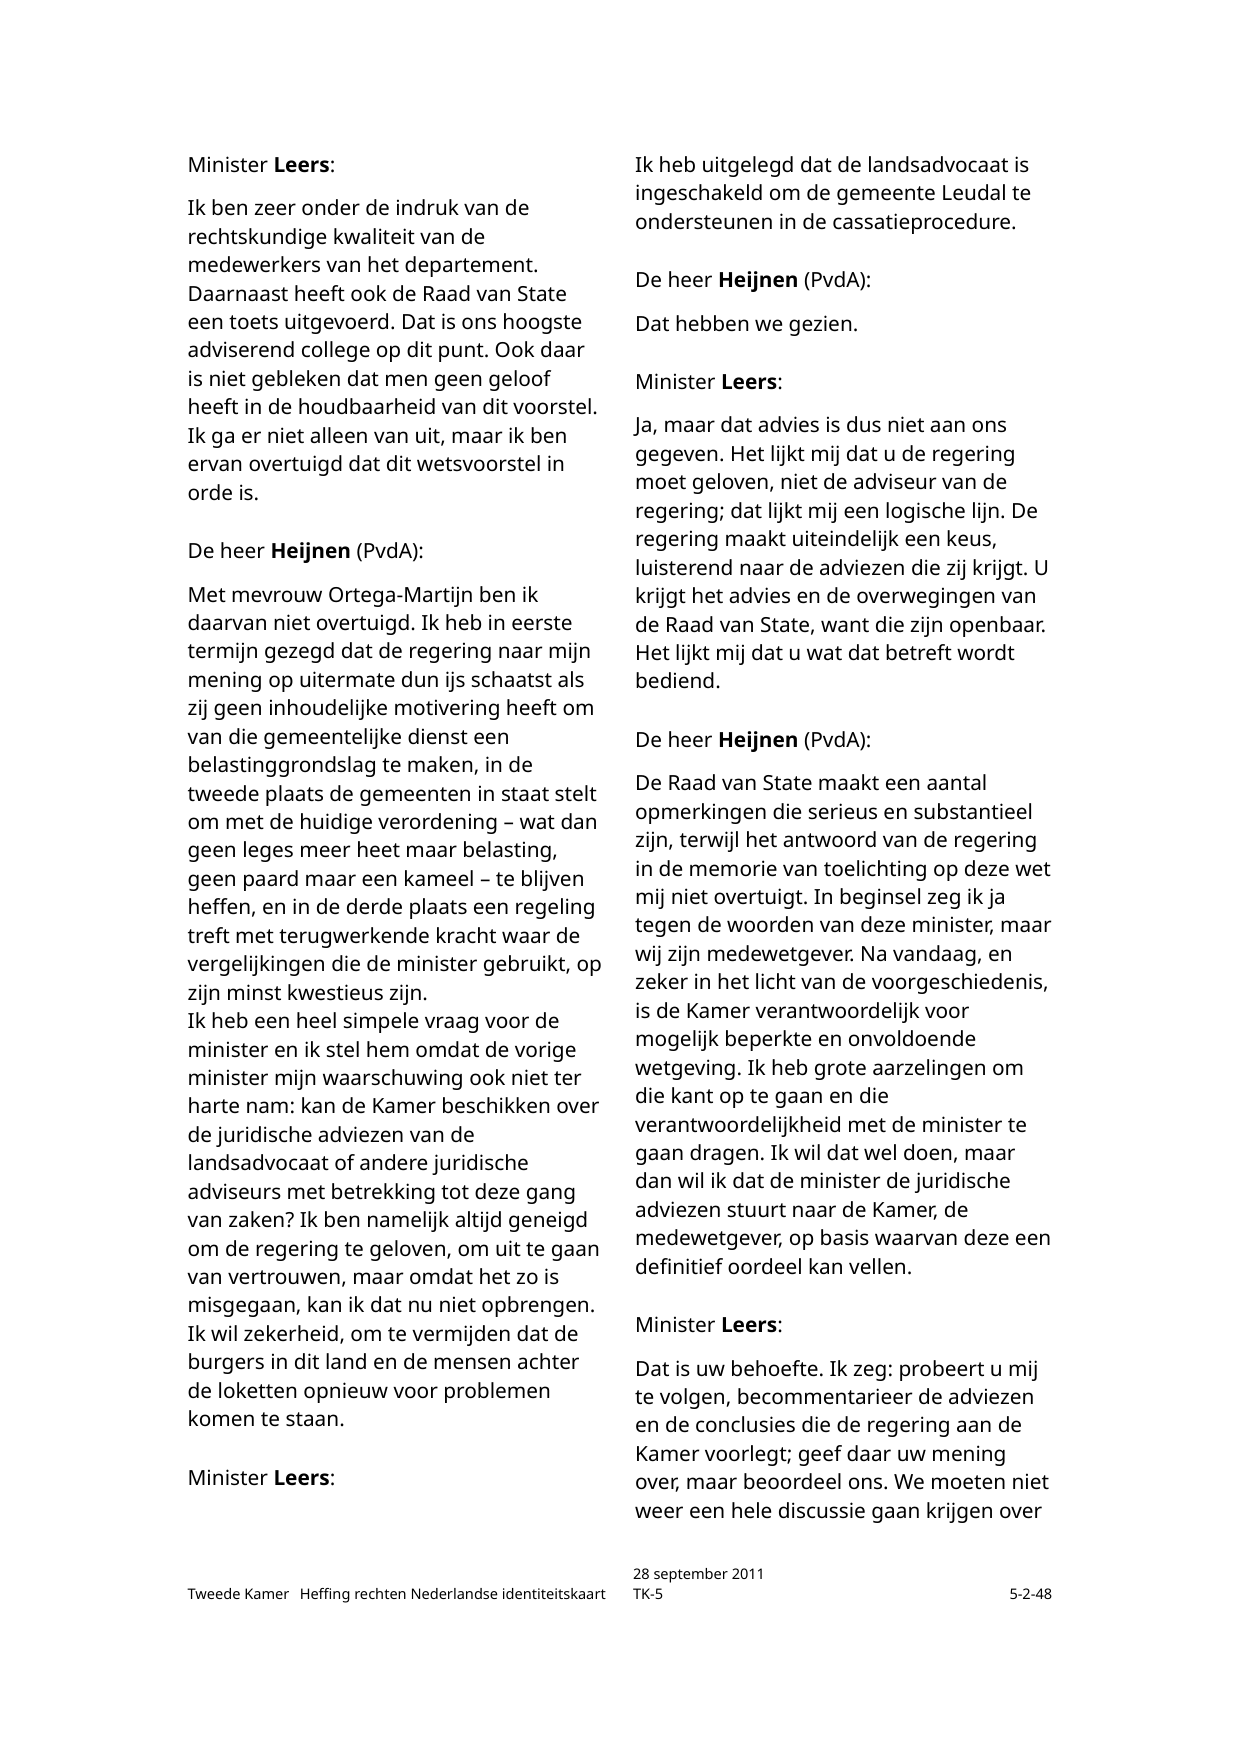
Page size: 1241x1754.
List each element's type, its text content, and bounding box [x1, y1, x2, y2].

text De heer Heijnen (PvdA): [187, 536, 605, 565]
text Minister Leers: [187, 150, 605, 178]
text De heer Heijnen (PvdA): [635, 725, 1053, 753]
text Ik heb een heel simpele vraag voor de minister en ik stel hem omdat de vorige minister mijn waarschuwing ook niet ter harte nam: kan de Kamer beschikken over de juridische adviezen van de landsadvocaat of andere juridische adviseurs met betrekking tot deze gang van zaken? Ik ben namelijk altijd geneigd om de regering te geloven, om uit te gaan van vertrouwen, maar omdat het zo is misgegaan, kan ik dat nu niet opbrengen. Ik wil zekerheid, om te vermijden dat de burgers in dit land en de mensen achter de loketten opnieuw voor problemen komen te staan. [187, 1006, 605, 1433]
text Ja, maar dat advies is dus niet aan ons gegeven. Het lijkt mij dat u de regering moet geloven, niet de adviseur van de regering; dat lijkt mij een logische lijn. De regering maakt uiteindelijk een keus, luisterend naar de adviezen die zij krijgt. U krijgt het advies en de overwegingen van de Raad van State, want die zijn openbaar. Het lijkt mij dat u wat dat betreft wordt bediend. [635, 411, 1053, 695]
text Minister Leers: [187, 1463, 605, 1491]
text De heer Heijnen (PvdA): [635, 265, 1053, 294]
text Minister Leers: [635, 367, 1053, 396]
text Dat hebben we gezien. [635, 309, 1053, 337]
text Met mevrouw Ortega-Martijn ben ik daarvan niet overtuigd. Ik heb in eerste termijn gezegd dat de regering naar mijn mening op uitermate dun ijs schaatst als zij geen inhoudelijke motivering heeft om van die gemeentelijke dienst een belastinggrondslag te maken, in de tweede plaats de gemeenten in staat stelt om met de huidige verordening – wat dan geen leges meer heet maar belasting, geen paard maar een kameel – te blijven heffen, en in de derde plaats een regeling treft met terugwerkende kracht waar de vergelijkingen die de minister gebruikt, op zijn minst kwestieus zijn. [187, 580, 605, 1006]
text De Raad van State maakt een aantal opmerkingen die serieus en substantieel zijn, terwijl het antwoord van de regering in de memorie van toelichting op deze wet mij niet overtuigt. In beginsel zeg ik ja tegen de woorden van deze minister, maar wij zijn medewetgever. Na vandaag, en zeker in het licht van de voorgeschiedenis, is de Kamer verantwoordelijk voor mogelijk beperkte en onvoldoende wetgeving. Ik heb grote aarzelingen om die kant op te gaan en die verantwoordelijkheid met de minister te gaan dragen. Ik wil dat wel doen, maar dan wil ik dat de minister de juridische adviezen stuurt naar de Kamer, de medewetgever, op basis waarvan deze een definitief oordeel kan vellen. [635, 768, 1053, 1280]
text Minister Leers: [635, 1310, 1053, 1339]
text Ik ben zeer onder de indruk van de rechtskundige kwaliteit van de medewerkers van het departement. Daarnaast heeft ook de Raad van State een toets uitgevoerd. Dat is ons hoogste adviserend college op dit punt. Ook daar is niet gebleken dat men geen geloof heeft in de houdbaarheid van dit voorstel. Ik ga er niet alleen van uit, maar ik ben ervan overtuigd dat dit wetsvoorstel in orde is. [187, 193, 605, 506]
text Ik heb uitgelegd dat de landsadvocaat is ingeschakeld om de gemeente Leudal te ondersteunen in de cassatieprocedure. [635, 150, 1053, 235]
text Dat is uw behoefte. Ik zeg: probeert u mij te volgen, becommentarieer de adviezen en de conclusies die de regering aan de Kamer voorlegt; geef daar uw mening over, maar beoordeel ons. We moeten niet weer een hele discussie gaan krijgen over [635, 1354, 1053, 1524]
